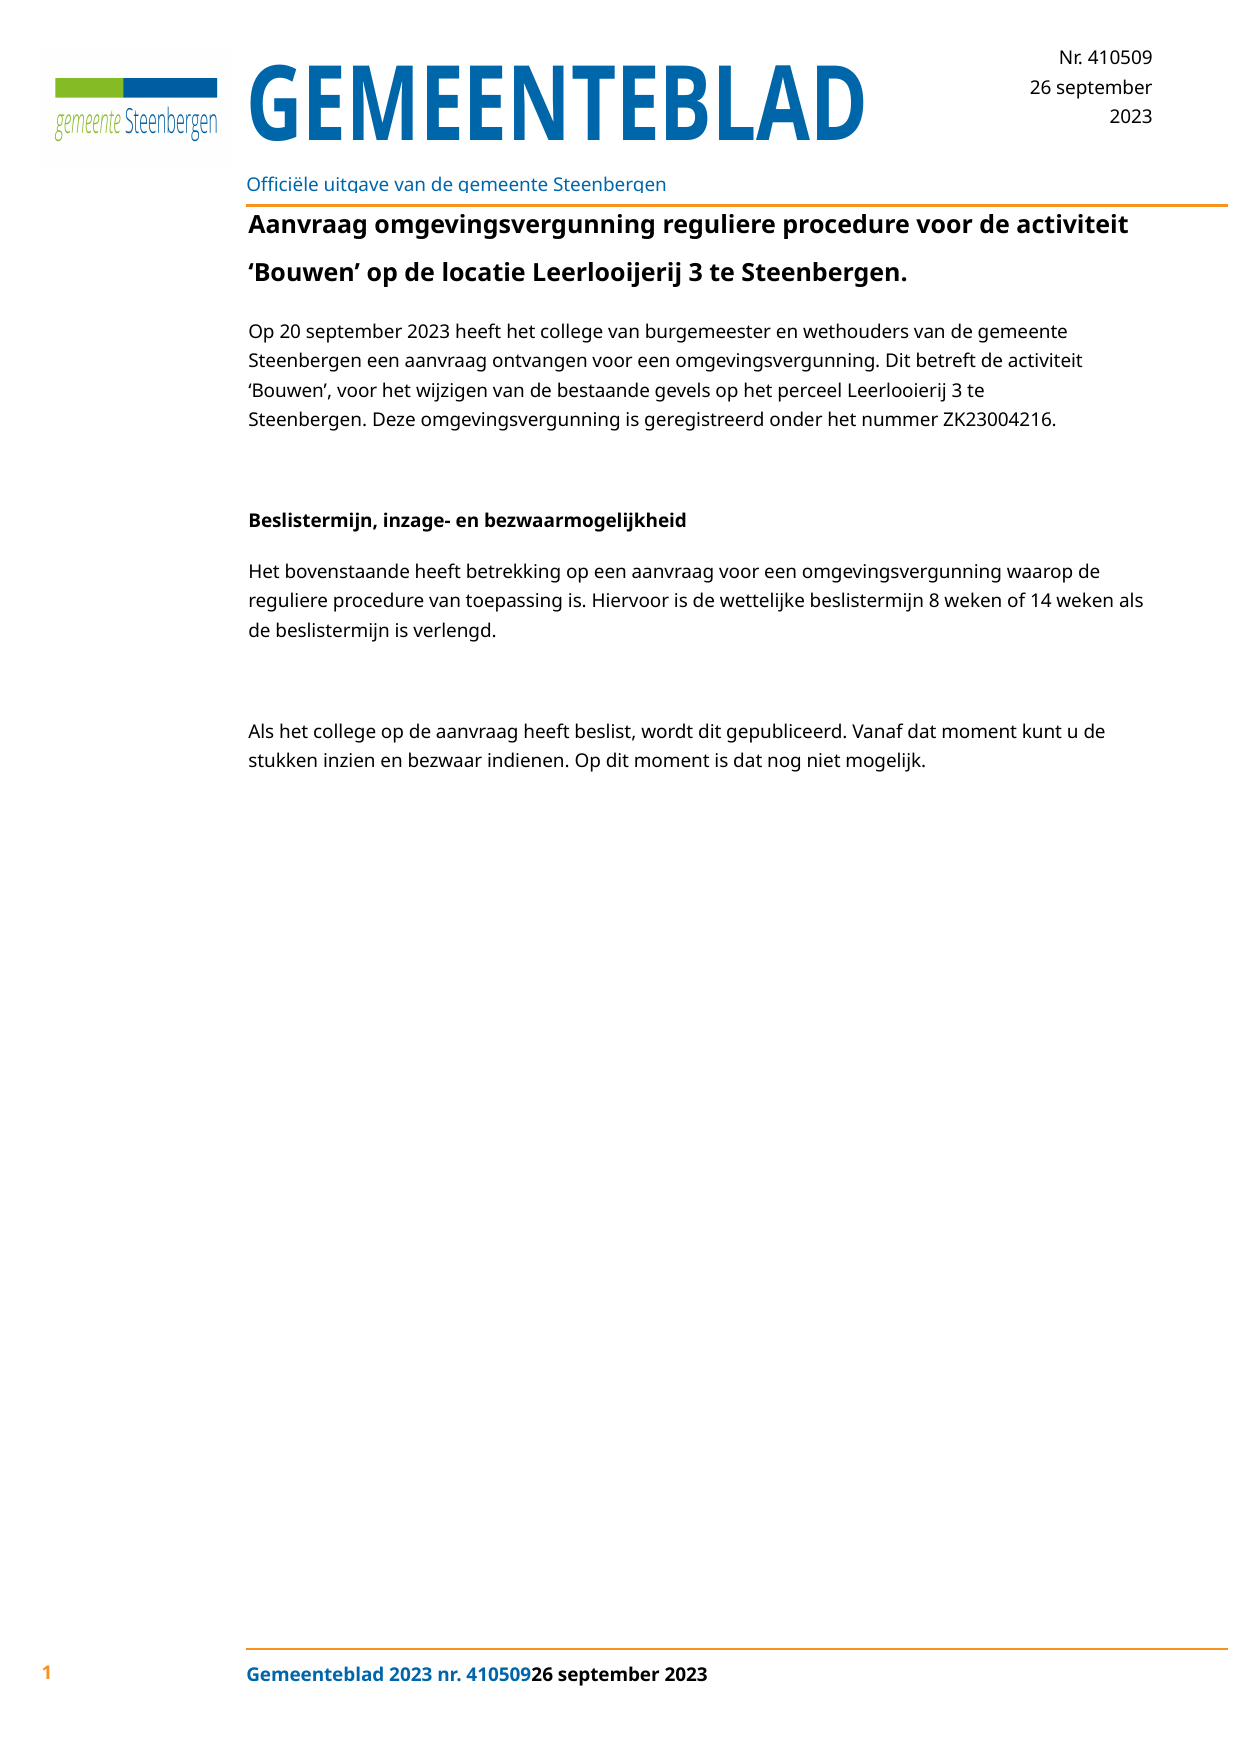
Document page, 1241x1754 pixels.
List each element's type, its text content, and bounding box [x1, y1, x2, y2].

text Aanvraag omgevingsvergunning reguliere procedure voor de activiteit ‘Bouwen’ op de locatie Leerlooijerij 3 te Steenbergen. [248, 207, 1152, 288]
text Het bovenstaande heeft betrekking op een aanvraag voor een omgevingsvergunning waarop de reguliere procedure van toepassing is. Hiervoor is de wettelijke beslistermijn 8 weken of 14 weken als de beslistermijn is verlengd. [248, 558, 1152, 643]
text Op 20 september 2023 heeft het college van burgemeester en wethouders van de gemeente Steenbergen een aanvraag ontvangen voor een omgevingsvergunning. Dit betreft de activiteit ‘Bouwen’, voor het wijzigen van de bestaande gevels op het perceel Leerlooierij 3 te Steenbergen. Deze omgevingsvergunning is geregistreerd onder het nummer ZK23004216. [248, 318, 1152, 432]
text Als het college op de aanvraag heeft beslist, wordt dit gepubliceerd. Vanaf dat moment kunt u de stukken inzien en bezwaar indienen. Op dit moment is dat nog niet mogelijk. [248, 718, 1152, 773]
text Beslistermijn, inzage- en bezwaarmogelijkheid [248, 507, 1152, 533]
picture [41, 47, 231, 172]
